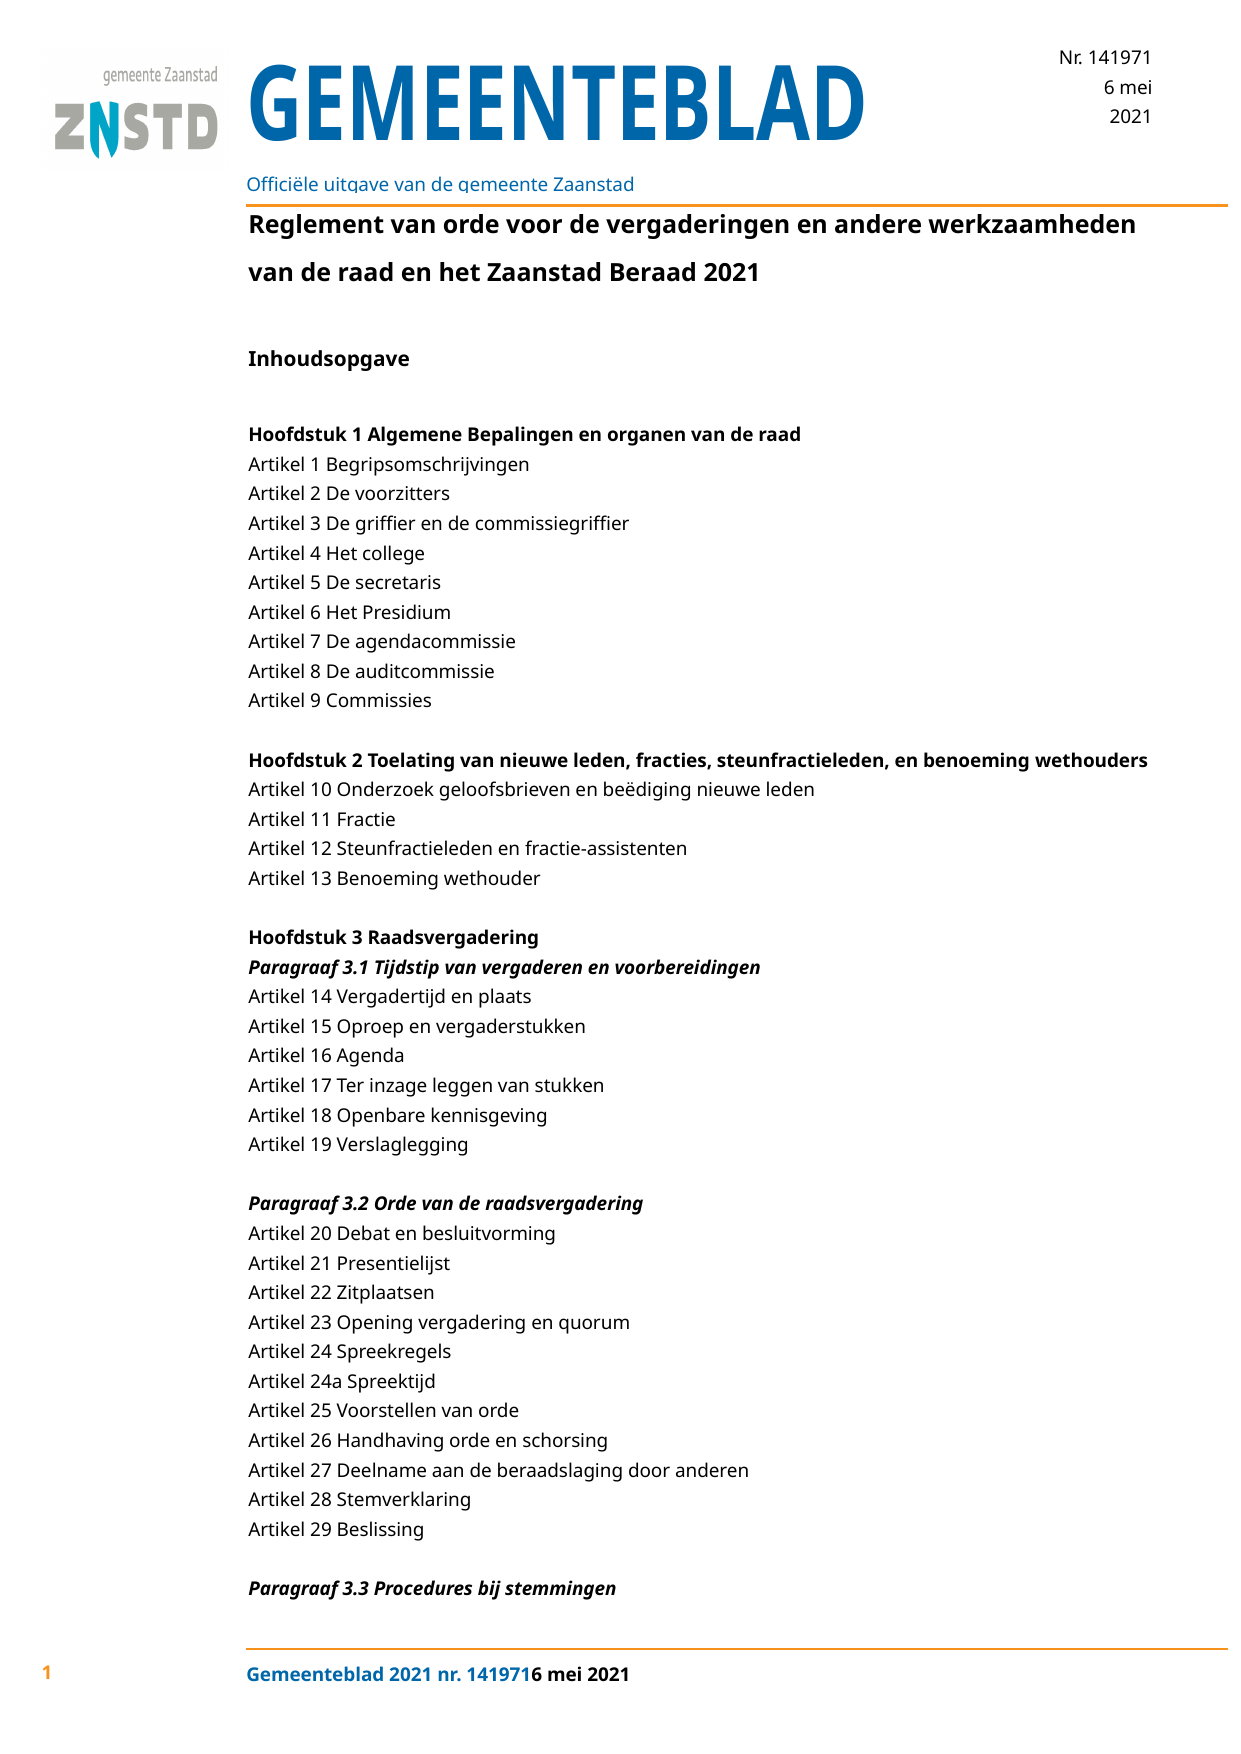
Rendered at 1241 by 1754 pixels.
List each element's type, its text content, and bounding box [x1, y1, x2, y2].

text Artikel 13 Benoeming wethouder [248, 865, 1152, 891]
text Artikel 16 Agenda [248, 1043, 1152, 1068]
text Paragraaf 3.3 Procedures bij stemmingen [248, 1575, 1152, 1601]
text Artikel 8 De auditcommissie [248, 658, 1152, 684]
text Hoofdstuk 1 Algemene Bepalingen en organen van de raad [248, 421, 1152, 447]
text Artikel 27 Deelname aan de beraadslaging door anderen [248, 1457, 1152, 1482]
text Artikel 4 Het college [248, 540, 1152, 565]
text Artikel 3 De griffier en de commissiegriffier [248, 510, 1152, 536]
text Hoofdstuk 3 Raadsvergadering [248, 924, 1152, 950]
text Paragraaf 3.2 Orde van de raadsvergadering [248, 1191, 1152, 1216]
text Artikel 29 Beslissing [248, 1516, 1152, 1542]
text Artikel 14 Vergadertijd en plaats [248, 983, 1152, 1009]
text Paragraaf 3.1 Tijdstip van vergaderen en voorbereidingen [248, 954, 1152, 979]
text Artikel 11 Fractie [248, 806, 1152, 832]
text Artikel 5 De secretaris [248, 569, 1152, 595]
text Artikel 26 Handhaving orde en schorsing [248, 1427, 1152, 1453]
text Artikel 10 Onderzoek geloofsbrieven en beëdiging nieuwe leden [248, 776, 1152, 802]
text Hoofdstuk 2 Toelating van nieuwe leden, fracties, steunfractieleden, en benoeming wethouders [248, 747, 1152, 772]
text Artikel 28 Stemverklaring [248, 1486, 1152, 1512]
text Artikel 19 Verslaglegging [248, 1131, 1152, 1157]
text Artikel 25 Voorstellen van orde [248, 1398, 1152, 1423]
text Artikel 17 Ter inzage leggen van stukken [248, 1072, 1152, 1098]
text Inhoudsopgave [248, 344, 1152, 372]
text Artikel 12 Steunfractieleden en fractie-assistenten [248, 836, 1152, 861]
text Artikel 7 De agendacommissie [248, 628, 1152, 654]
text Artikel 2 De voorzitters [248, 481, 1152, 506]
text Artikel 24a Spreektijd [248, 1368, 1152, 1394]
picture [41, 47, 231, 172]
text Artikel 9 Commissies [248, 688, 1152, 713]
text Artikel 15 Oproep en vergaderstukken [248, 1013, 1152, 1039]
text Artikel 6 Het Presidium [248, 599, 1152, 624]
text Artikel 23 Opening vergadering en quorum [248, 1309, 1152, 1334]
text Reglement van orde voor de vergaderingen en andere werkzaamheden van de raad en het Zaanstad Beraad 2021 [248, 207, 1152, 288]
text Artikel 24 Spreekregels [248, 1338, 1152, 1364]
text Artikel 22 Zitplaatsen [248, 1279, 1152, 1305]
text Artikel 21 Presentielijst [248, 1250, 1152, 1275]
text Artikel 20 Debat en besluitvorming [248, 1220, 1152, 1246]
text Artikel 1 Begripsomschrijvingen [248, 451, 1152, 477]
text Artikel 18 Openbare kennisgeving [248, 1102, 1152, 1127]
